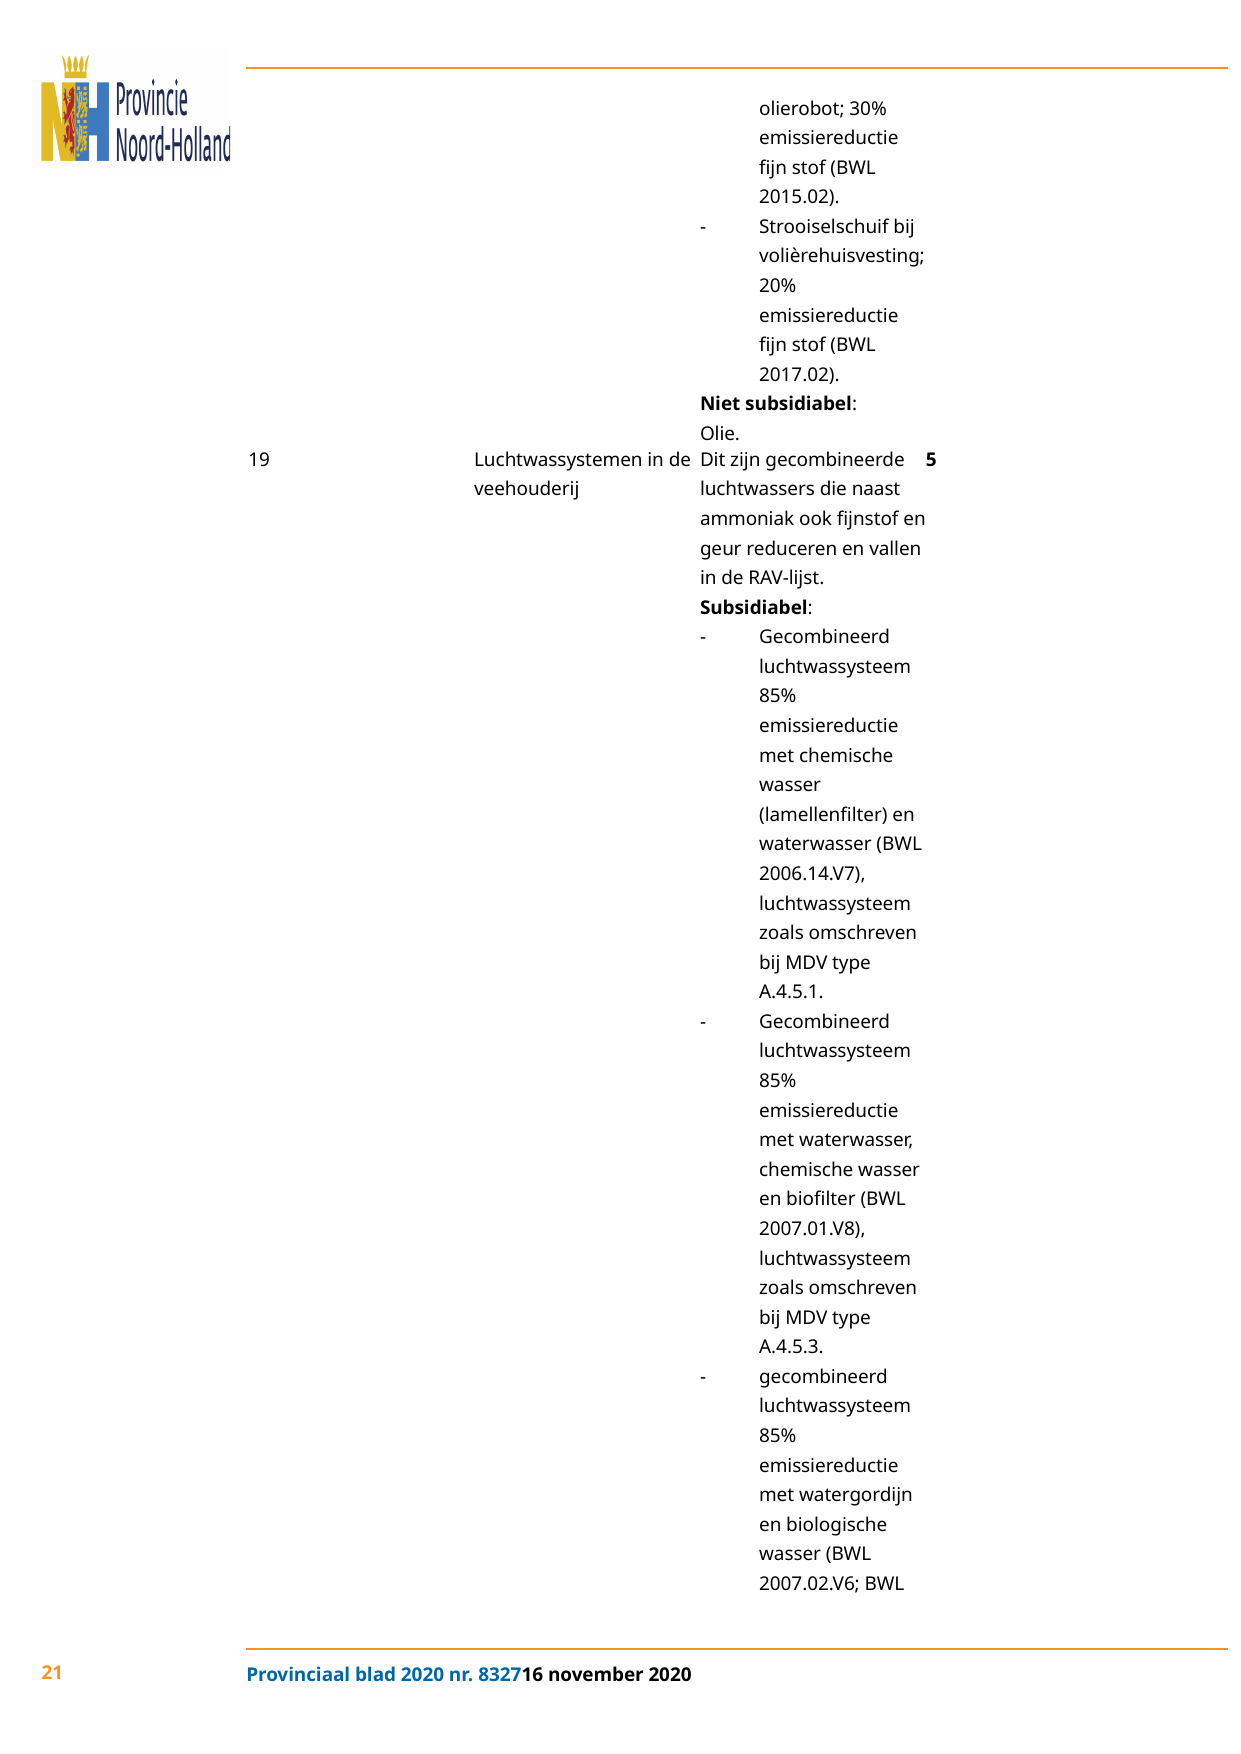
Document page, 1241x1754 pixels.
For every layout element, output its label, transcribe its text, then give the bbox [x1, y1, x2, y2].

table_cell [248, 95, 474, 446]
picture [41, 47, 231, 172]
table_cell Dit zijn gecombineerde luchtwassers die naast ammoniak ook fijnstof en geur reduceren en vallen in de RAV-lijst. Subsidiabel: Gecombineerd luchtwassysteem 85% emissiereductie met chemische wasser (lamellenfilter) en waterwasser (BWL 2006.14.V7), luchtwassysteem zoals omschreven bij MDV type A.4.5.1. Gecombineerd luchtwassysteem 85% emissiereductie met waterwasser, chemische wasser en biofilter (BWL 2007.01.V8), luchtwassysteem zoals omschreven bij MDV type A.4.5.3. gecombineerd luchtwassysteem 85% emissiereductie met watergordijn en biologische wasser (BWL 2007.02.V6; BWL [700, 446, 926, 1596]
table_cell olierobot; 30% emissiereductie fijn stof (BWL 2015.02). Strooiselschuif bij volièrehuisvesting; 20% emissiereductie fijn stof (BWL 2017.02). Niet subsidiabel: Olie. [700, 95, 926, 446]
table_cell 19 [248, 446, 474, 1596]
table_cell Luchtwassystemen in de veehouderij [474, 446, 700, 1596]
table_cell 5 [926, 446, 1152, 1596]
table_cell [474, 95, 700, 446]
table_cell [926, 95, 1152, 446]
